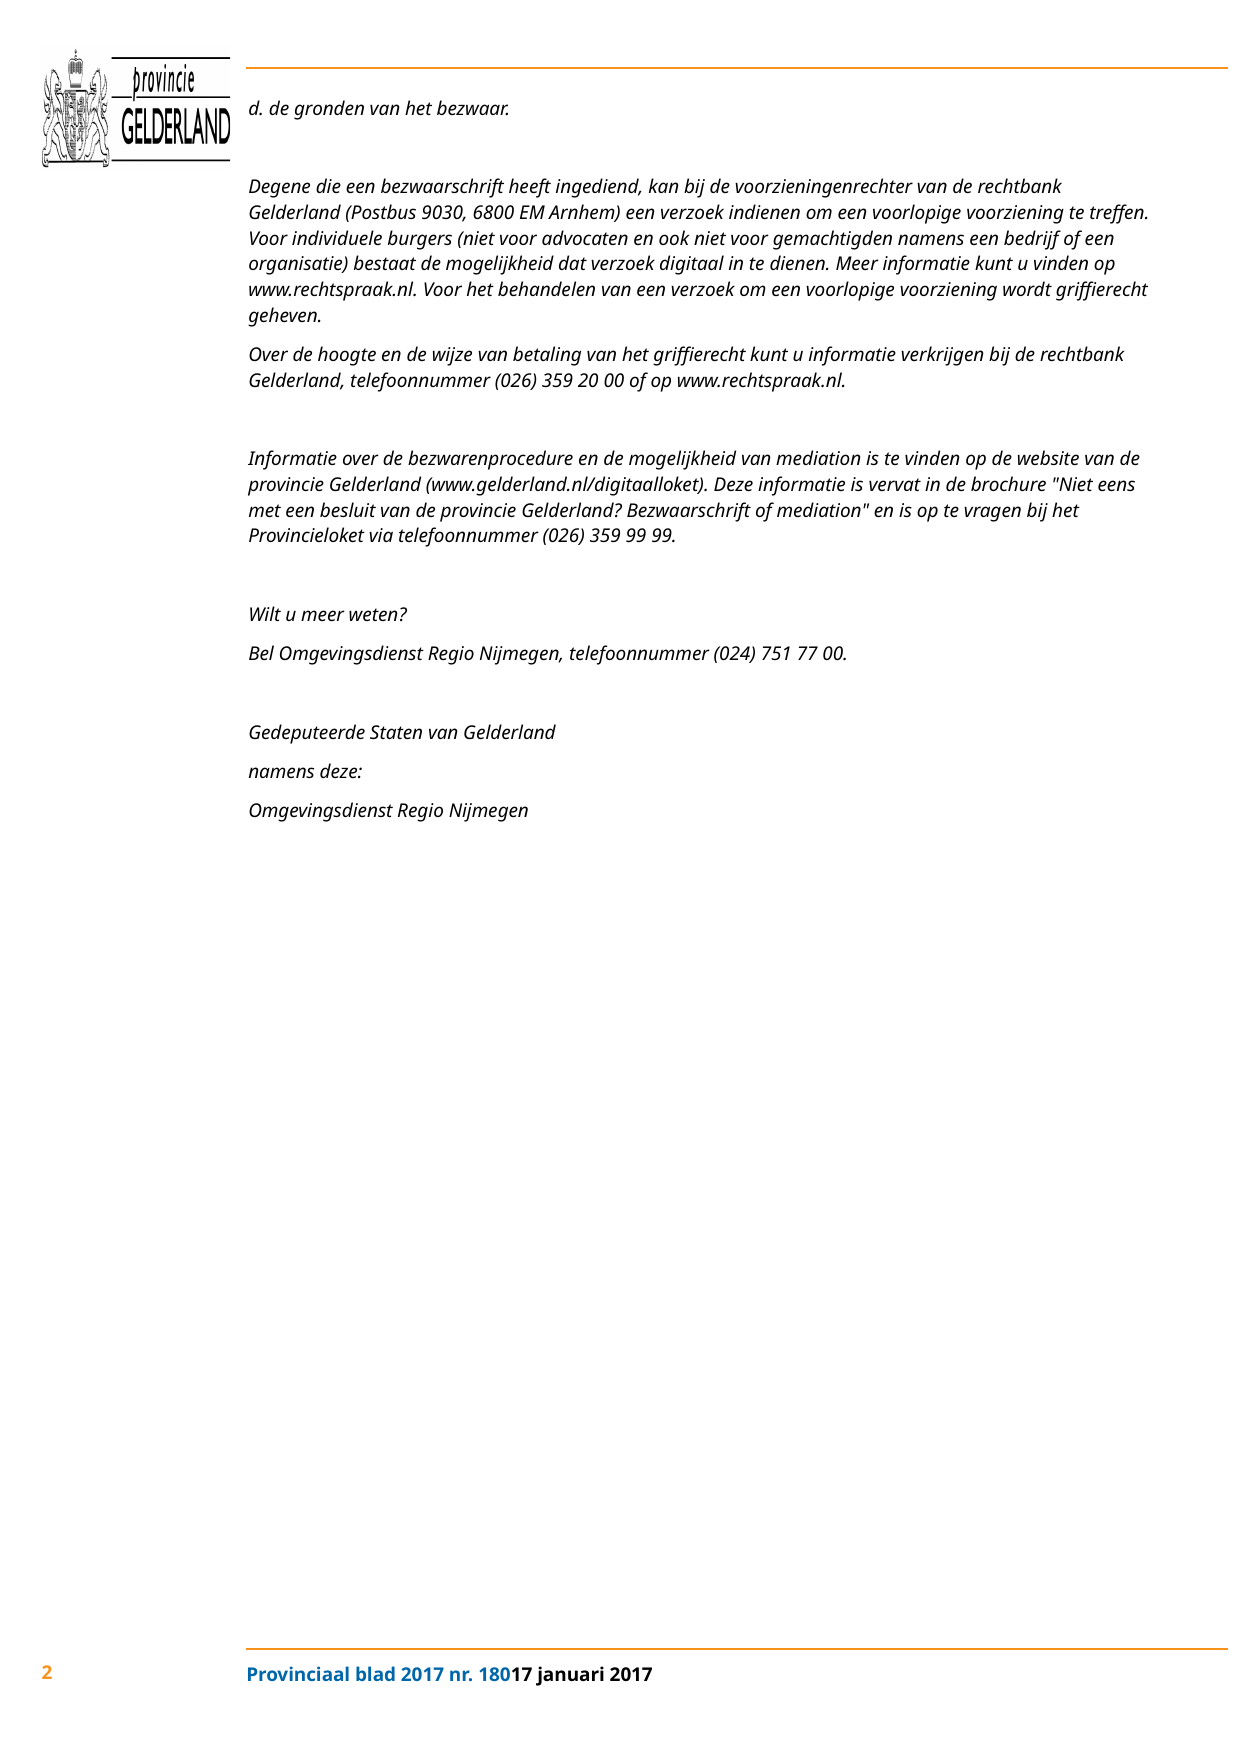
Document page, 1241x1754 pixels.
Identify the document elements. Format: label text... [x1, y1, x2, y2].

text Degene die een bezwaarschrift heeft ingediend, kan bij de voorzieningenrechter van de rechtbank Gelderland (Postbus 9030, 6800 EM Arnhem) een verzoek indienen om een voorlopige voorziening te treffen. Voor individuele burgers (niet voor advocaten en ook niet voor gemachtigden namens een bedrijf of een organisatie) bestaat de mogelijkheid dat verzoek digitaal in te dienen. Meer informatie kunt u vinden op www.rechtspraak.nl. Voor het behandelen van een verzoek om een voorlopige voorziening wordt griffierecht geheven. [248, 173, 1152, 328]
text Wilt u meer weten? [248, 601, 1152, 627]
text d. de gronden van het bezwaar. [248, 95, 1152, 121]
text Bel Omgevingsdienst Regio Nijmegen, telefoonnummer (024) 751 77 00. [248, 641, 1152, 666]
text Omgevingsdienst Regio Nijmegen [248, 798, 1152, 823]
text Informatie over de bezwarenprocedure en de mogelijkheid van mediation is te vinden op de website van de provincie Gelderland (www.gelderland.nl/digitaalloket). Deze informatie is vervat in de brochure "Niet eens met een besluit van de provincie Gelderland? Bezwaarschrift of mediation" en is op te vragen bij het Provincieloket via telefoonnummer (026) 359 99 99. [248, 446, 1152, 548]
text namens deze: [248, 758, 1152, 784]
text Gedeputeerde Staten van Gelderland [248, 719, 1152, 745]
picture [41, 47, 231, 172]
text Over de hoogte en de wijze van betaling van het griffierecht kunt u informatie verkrijgen bij de rechtbank Gelderland, telefoonnummer (026) 359 20 00 of op www.rechtspraak.nl. [248, 341, 1152, 393]
